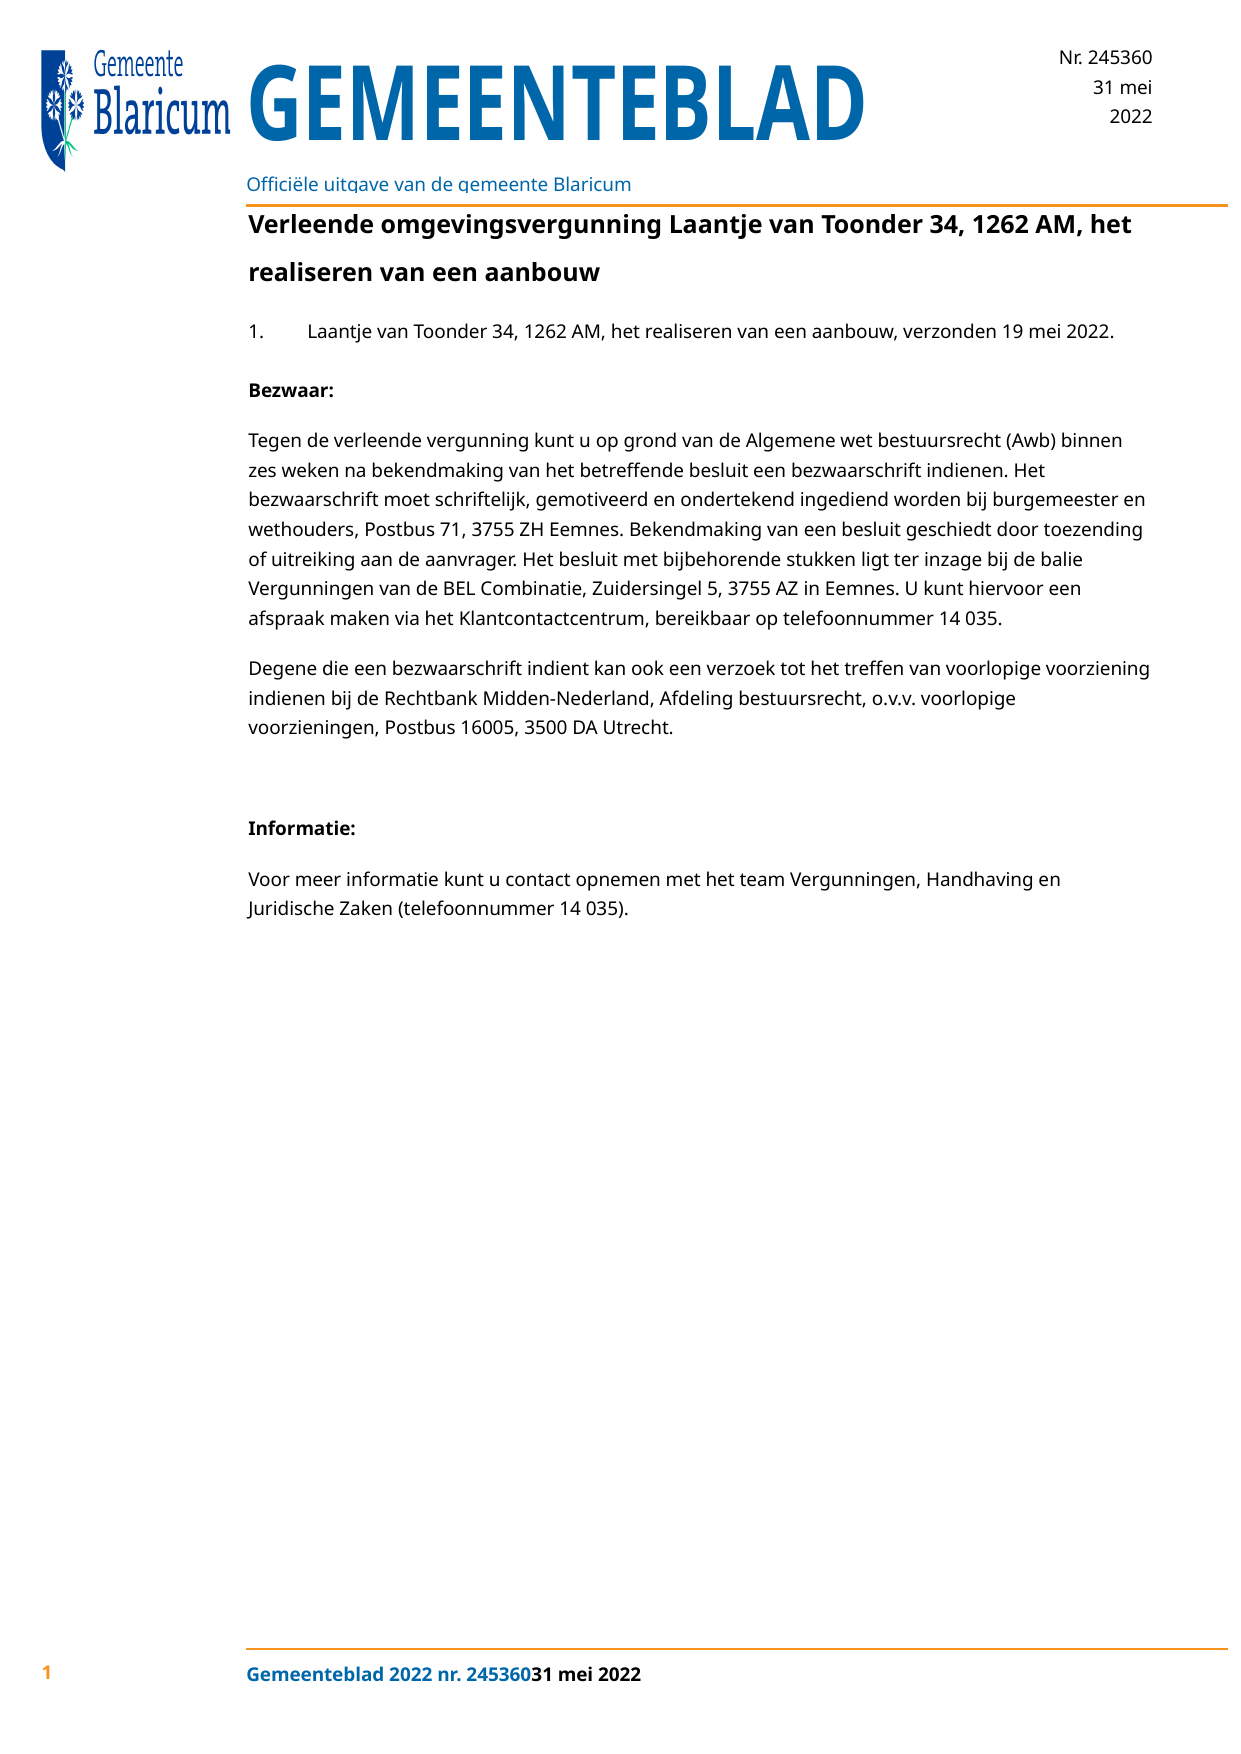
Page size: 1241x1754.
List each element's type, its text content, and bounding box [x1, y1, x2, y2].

text Tegen de verleende vergunning kunt u op grond van de Algemene wet bestuursrecht (Awb) binnen zes weken na bekendmaking van het betreffende besluit een bezwaarschrift indienen. Het bezwaarschrift moet schriftelijk, gemotiveerd en ondertekend ingediend worden bij burgemeester en wethouders, Postbus 71, 3755 ZH Eemnes. Bekendmaking van een besluit geschiedt door toezending of uitreiking aan de aanvrager. Het besluit met bijbehorende stukken ligt ter inzage bij de balie Vergunningen van de BEL Combinatie, Zuidersingel 5, 3755 AZ in Eemnes. U kunt hiervoor een afspraak maken via het Klantcontactcentrum, bereikbaar op telefoonnummer 14 035. [248, 427, 1152, 631]
text Bezwaar: [248, 377, 1152, 403]
text Degene die een bezwaarschrift indient kan ook een verzoek tot het treffen van voorlopige voorziening indienen bij de Rechtbank Midden-Nederland, Afdeling bestuursrecht, o.v.v. voorlopige voorzieningen, Postbus 16005, 3500 DA Utrecht. [248, 655, 1152, 740]
list Laantje van Toonder 34, 1262 AM, het realiseren van een aanbouw, verzonden 19 mei 2022. [248, 318, 1152, 344]
text Informatie: [248, 815, 1152, 841]
picture [41, 47, 231, 172]
text Verleende omgevingsvergunning Laantje van Toonder 34, 1262 AM, het realiseren van een aanbouw [248, 207, 1152, 288]
text Voor meer informatie kunt u contact opnemen met het team Vergunningen, Handhaving en Juridische Zaken (telefoonnummer 14 035). [248, 866, 1152, 921]
